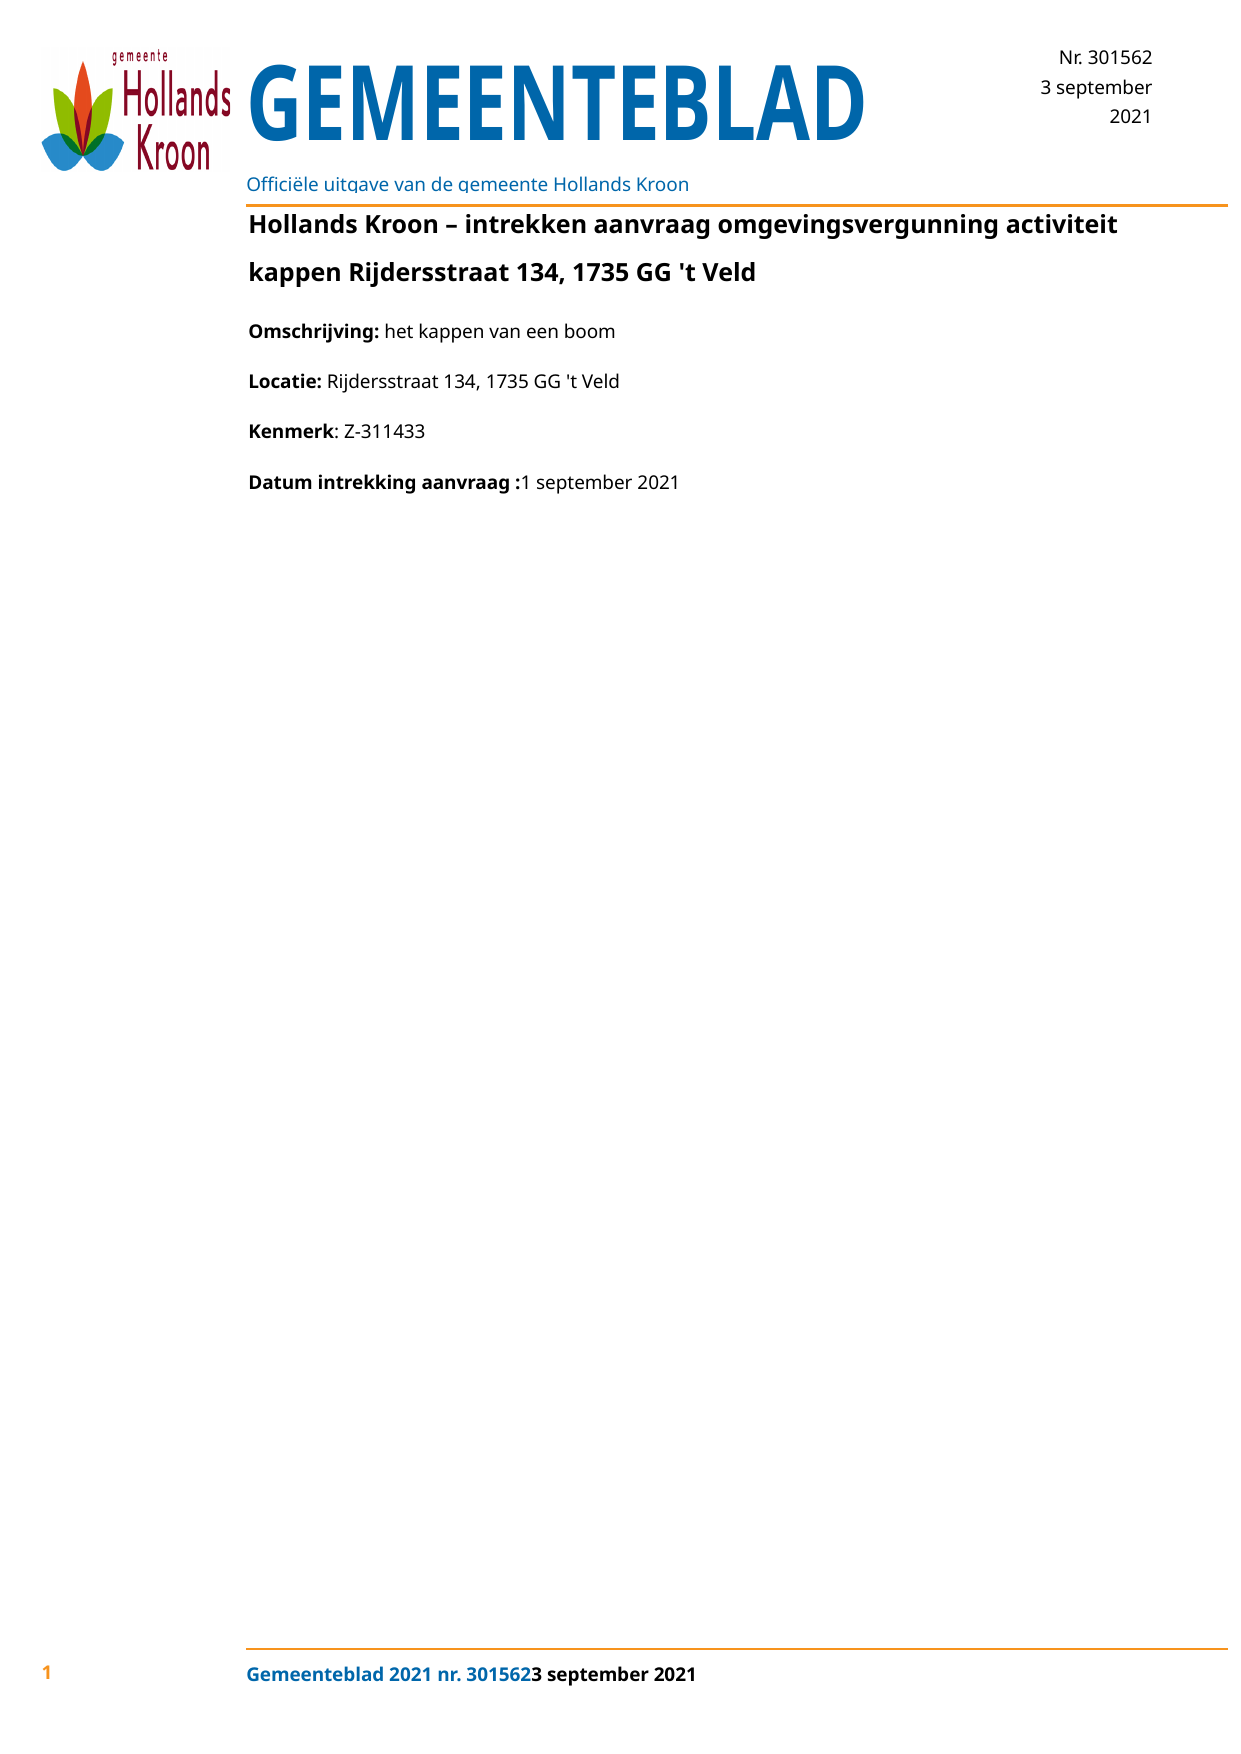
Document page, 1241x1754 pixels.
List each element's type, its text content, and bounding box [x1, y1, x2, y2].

text Datum intrekking aanvraag :1 september 2021 [248, 469, 1152, 495]
picture [41, 47, 231, 172]
text Kenmerk: Z-311433 [248, 419, 1152, 444]
text Omschrijving: het kappen van een boom [248, 318, 1152, 344]
text Locatie: Rijdersstraat 134, 1735 GG 't Veld [248, 368, 1152, 394]
text Hollands Kroon – intrekken aanvraag omgevingsvergunning activiteit kappen Rijdersstraat 134, 1735 GG 't Veld [248, 207, 1152, 288]
